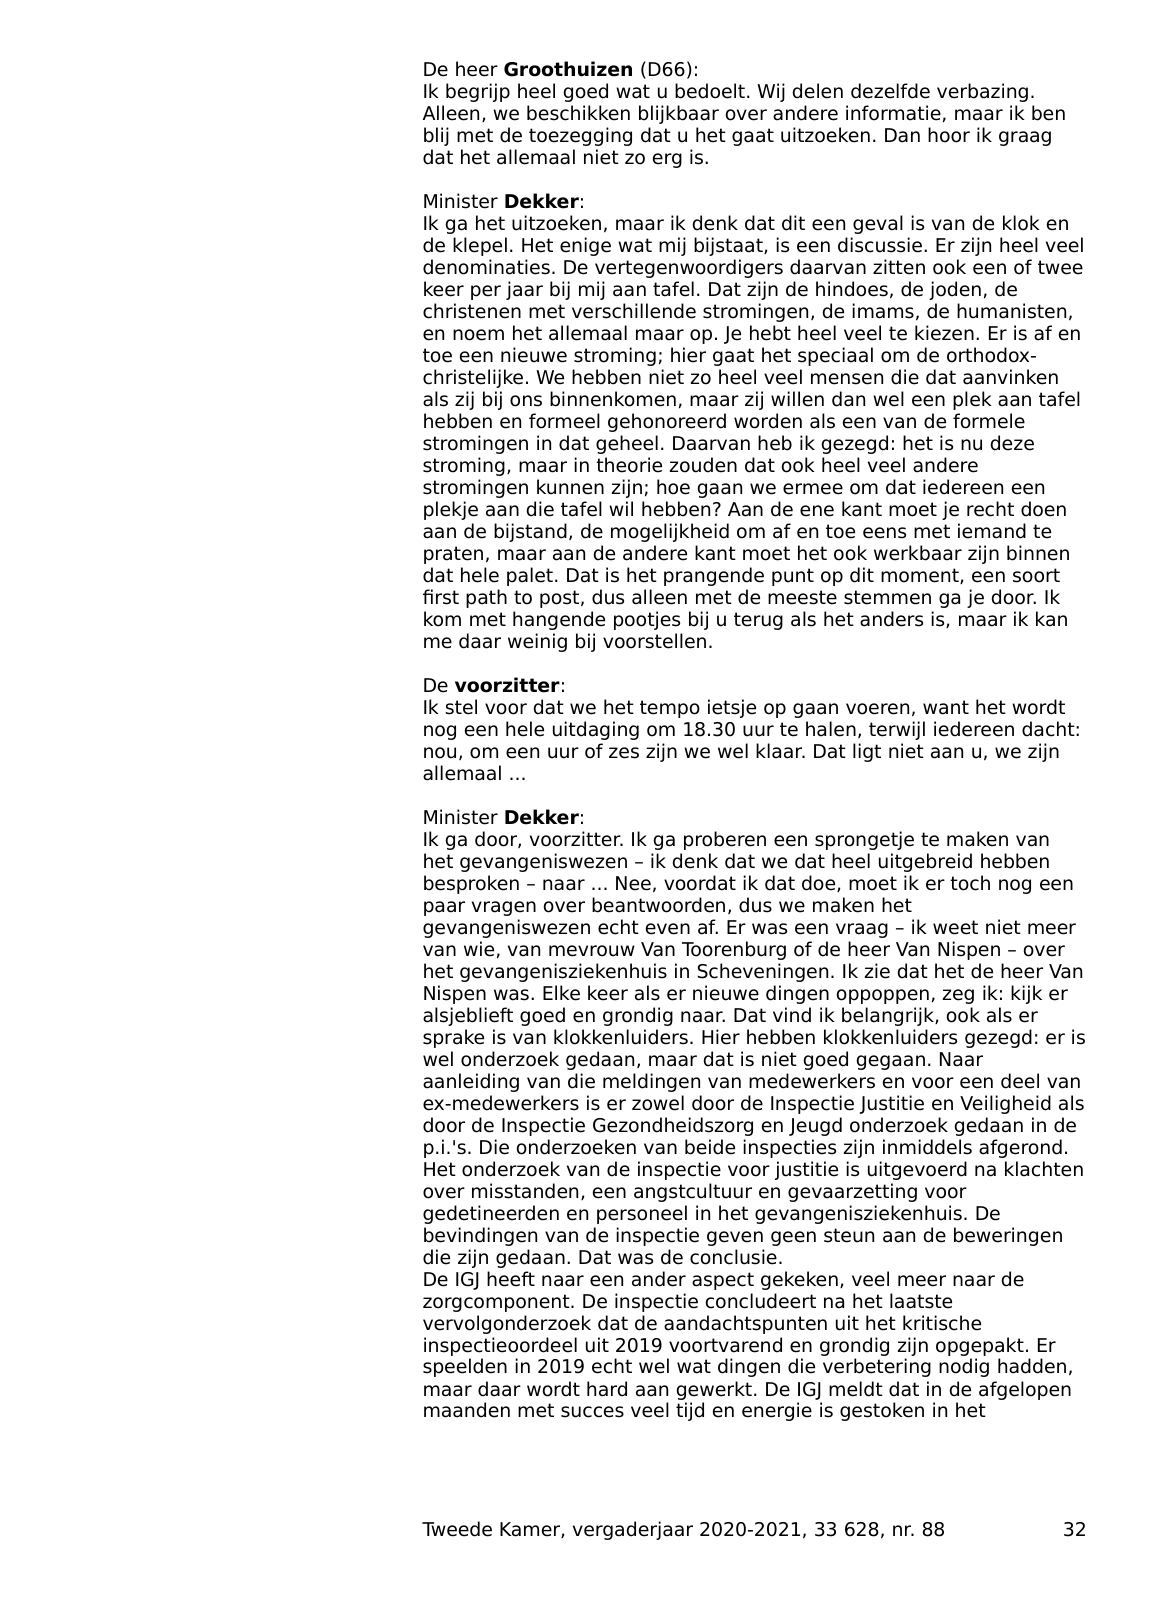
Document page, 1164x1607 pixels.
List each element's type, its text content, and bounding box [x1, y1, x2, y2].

text Ik begrijp heel goed wat u bedoelt. Wij delen dezelfde verbazing. Alleen, we beschikken blijkbaar over andere informatie, maar ik ben blij met de toezegging dat u het gaat uitzoeken. Dan hoor ik graag dat het allemaal niet zo erg is. [422, 81, 1087, 169]
text Ik ga het uitzoeken, maar ik denk dat dit een geval is van de klok en de klepel. Het enige wat mij bijstaat, is een discussie. Er zijn heel veel denominaties. De vertegenwoordigers daarvan zitten ook een of twee keer per jaar bij mij aan tafel. Dat zijn de hindoes, de joden, de christenen met verschillende stromingen, de imams, de humanisten, en noem het allemaal maar op. Je hebt heel veel te kiezen. Er is af en toe een nieuwe stroming; hier gaat het speciaal om de orthodox-christelijke. We hebben niet zo heel veel mensen die dat aanvinken als zij bij ons binnenkomen, maar zij willen dan wel een plek aan tafel hebben en formeel gehonoreerd worden als een van de formele stromingen in dat geheel. Daarvan heb ik gezegd: het is nu deze stroming, maar in theorie zouden dat ook heel veel andere stromingen kunnen zijn; hoe gaan we ermee om dat iedereen een plekje aan die tafel wil hebben? Aan de ene kant moet je recht doen aan de bijstand, de mogelijkheid om af en toe eens met iemand te praten, maar aan de andere kant moet het ook werkbaar zijn binnen dat hele palet. Dat is het prangende punt op dit moment, een soort first path to post, dus alleen met de meeste stemmen ga je door. Ik kom met hangende pootjes bij u terug als het anders is, maar ik kan me daar weinig bij voorstellen. [422, 213, 1087, 653]
text Minister Dekker: [422, 191, 1087, 213]
text Minister Dekker: [422, 807, 1087, 829]
text Ik stel voor dat we het tempo ietsje op gaan voeren, want het wordt nog een hele uitdaging om 18.30 uur te halen, terwijl iedereen dacht: nou, om een uur of zes zijn we wel klaar. Dat ligt niet aan u, we zijn allemaal ... [422, 697, 1087, 785]
text De heer Groothuizen (D66): [422, 59, 1087, 81]
text Ik ga door, voorzitter. Ik ga proberen een sprongetje te maken van het gevangeniswezen – ik denk dat we dat heel uitgebreid hebben besproken – naar ... Nee, voordat ik dat doe, moet ik er toch nog een paar vragen over beantwoorden, dus we maken het gevangeniswezen echt even af. Er was een vraag – ik weet niet meer van wie, van mevrouw Van Toorenburg of de heer Van Nispen – over het gevangenisziekenhuis in Scheveningen. Ik zie dat het de heer Van Nispen was. Elke keer als er nieuwe dingen oppoppen, zeg ik: kijk er alsjeblieft goed en grondig naar. Dat vind ik belangrijk, ook als er sprake is van klokkenluiders. Hier hebben klokkenluiders gezegd: er is wel onderzoek gedaan, maar dat is niet goed gegaan. Naar aanleiding van die meldingen van medewerkers en voor een deel van ex-medewerkers is er zowel door de Inspectie Justitie en Veiligheid als door de Inspectie Gezondheidszorg en Jeugd onderzoek gedaan in de p.i.'s. Die onderzoeken van beide inspecties zijn inmiddels afgerond. Het onderzoek van de inspectie voor justitie is uitgevoerd na klachten over misstanden, een angstcultuur en gevaarzetting voor gedetineerden en personeel in het gevangenisziekenhuis. De bevindingen van de inspectie geven geen steun aan de beweringen die zijn gedaan. Dat was de conclusie. [422, 829, 1087, 1268]
text De voorzitter: [422, 675, 1087, 697]
text De IGJ heeft naar een ander aspect gekeken, veel meer naar de zorgcomponent. De inspectie concludeert na het laatste vervolgonderzoek dat de aandachtspunten uit het kritische inspectieoordeel uit 2019 voortvarend en grondig zijn opgepakt. Er speelden in 2019 echt wel wat dingen die verbetering nodig hadden, maar daar wordt hard aan gewerkt. De IGJ meldt dat in de afgelopen maanden met succes veel tijd en energie is gestoken in het [422, 1268, 1087, 1422]
